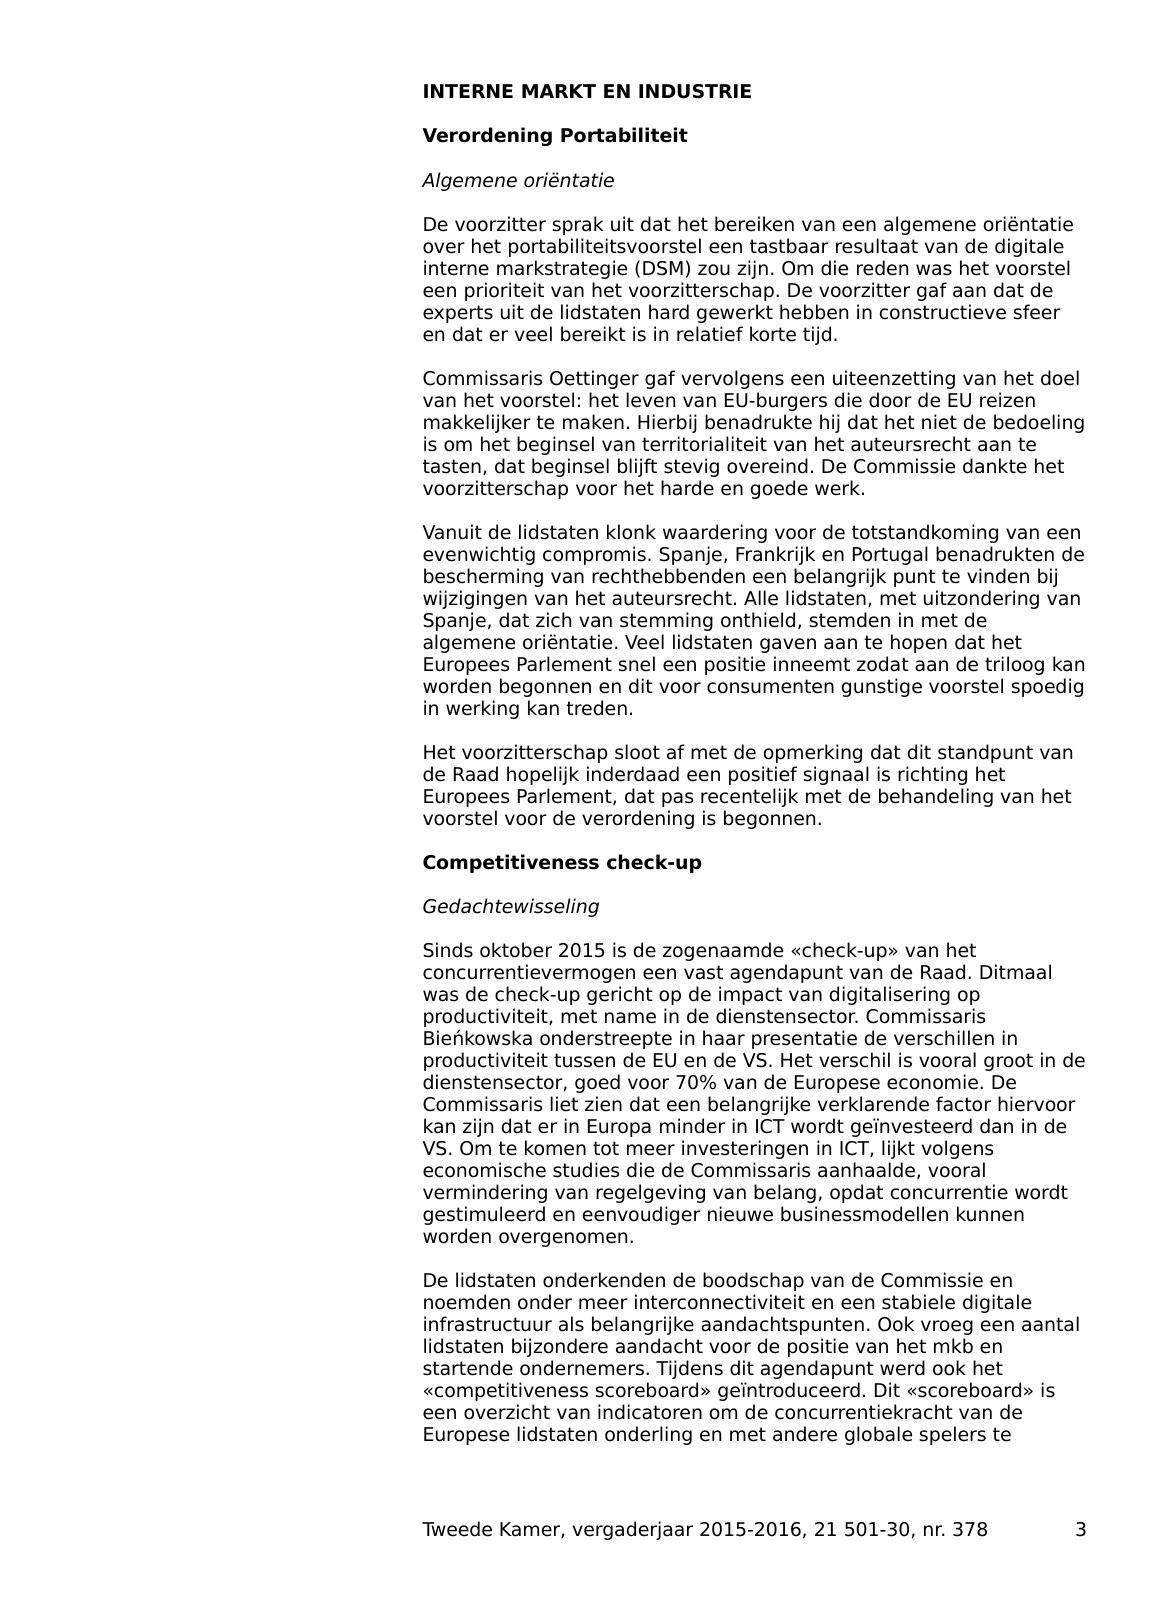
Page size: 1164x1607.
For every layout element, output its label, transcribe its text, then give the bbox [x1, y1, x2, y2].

text De lidstaten onderkenden de boodschap van de Commissie en noemden onder meer interconnectiviteit en een stabiele digitale infrastructuur als belangrijke aandachtspunten. Ook vroeg een aantal lidstaten bijzondere aandacht voor de positie van het mkb en startende ondernemers. Tijdens dit agendapunt werd ook het «competitiveness scoreboard» geïntroduceerd. Dit «scoreboard» is een overzicht van indicatoren om de concurrentiekracht van de Europese lidstaten onderling en met andere globale spelers te [422, 1270, 1087, 1446]
text Commissaris Oettinger gaf vervolgens een uiteenzetting van het doel van het voorstel: het leven van EU-burgers die door de EU reizen makkelijker te maken. Hierbij benadrukte hij dat het niet de bedoeling is om het beginsel van territorialiteit van het auteursrecht aan te tasten, dat beginsel blijft stevig overeind. De Commissie dankte het voorzitterschap voor het harde en goede werk. [422, 368, 1087, 500]
text Het voorzitterschap sloot af met de opmerking dat dit standpunt van de Raad hopelijk inderdaad een positief signaal is richting het Europees Parlement, dat pas recentelijk met de behandeling van het voorstel voor de verordening is begonnen. [422, 742, 1087, 830]
text Vanuit de lidstaten klonk waardering voor de totstandkoming van een evenwichtig compromis. Spanje, Frankrijk en Portugal benadrukten de bescherming van rechthebbenden een belangrijk punt te vinden bij wijzigingen van het auteursrecht. Alle lidstaten, met uitzondering van Spanje, dat zich van stemming onthield, stemden in met de algemene oriëntatie. Veel lidstaten gaven aan te hopen dat het Europees Parlement snel een positie inneemt zodat aan de triloog kan worden begonnen en dit voor consumenten gunstige voorstel spoedig in werking kan treden. [422, 522, 1087, 720]
text De voorzitter sprak uit dat het bereiken van een algemene oriëntatie over het portabiliteitsvoorstel een tastbaar resultaat van de digitale interne markstrategie (DSM) zou zijn. Om die reden was het voorstel een prioriteit van het voorzitterschap. De voorzitter gaf aan dat de experts uit de lidstaten hard gewerkt hebben in constructieve sfeer en dat er veel bereikt is in relatief korte tijd. [422, 214, 1087, 346]
subtitle Competitiveness check-up [422, 852, 1087, 874]
text Gedachtewisseling [422, 896, 1087, 918]
subtitle INTERNE MARKT EN INDUSTRIE [422, 81, 1087, 103]
text Algemene oriëntatie [422, 169, 1087, 192]
text Sinds oktober 2015 is de zogenaamde «check-up» van het concurrentievermogen een vast agendapunt van de Raad. Ditmaal was de check-up gericht op de impact van digitalisering op productiviteit, met name in de dienstensector. Commissaris Bieńkowska onderstreepte in haar presentatie de verschillen in productiviteit tussen de EU en de VS. Het verschil is vooral groot in de dienstensector, goed voor 70% van de Europese economie. De Commissaris liet zien dat een belangrijke verklarende factor hiervoor kan zijn dat er in Europa minder in ICT wordt geïnvesteerd dan in de VS. Om te komen tot meer investeringen in ICT, lijkt volgens economische studies die de Commissaris aanhaalde, vooral vermindering van regelgeving van belang, opdat concurrentie wordt gestimuleerd en eenvoudiger nieuwe businessmodellen kunnen worden overgenomen. [422, 940, 1087, 1248]
subtitle Verordening Portabiliteit [422, 125, 1087, 147]
